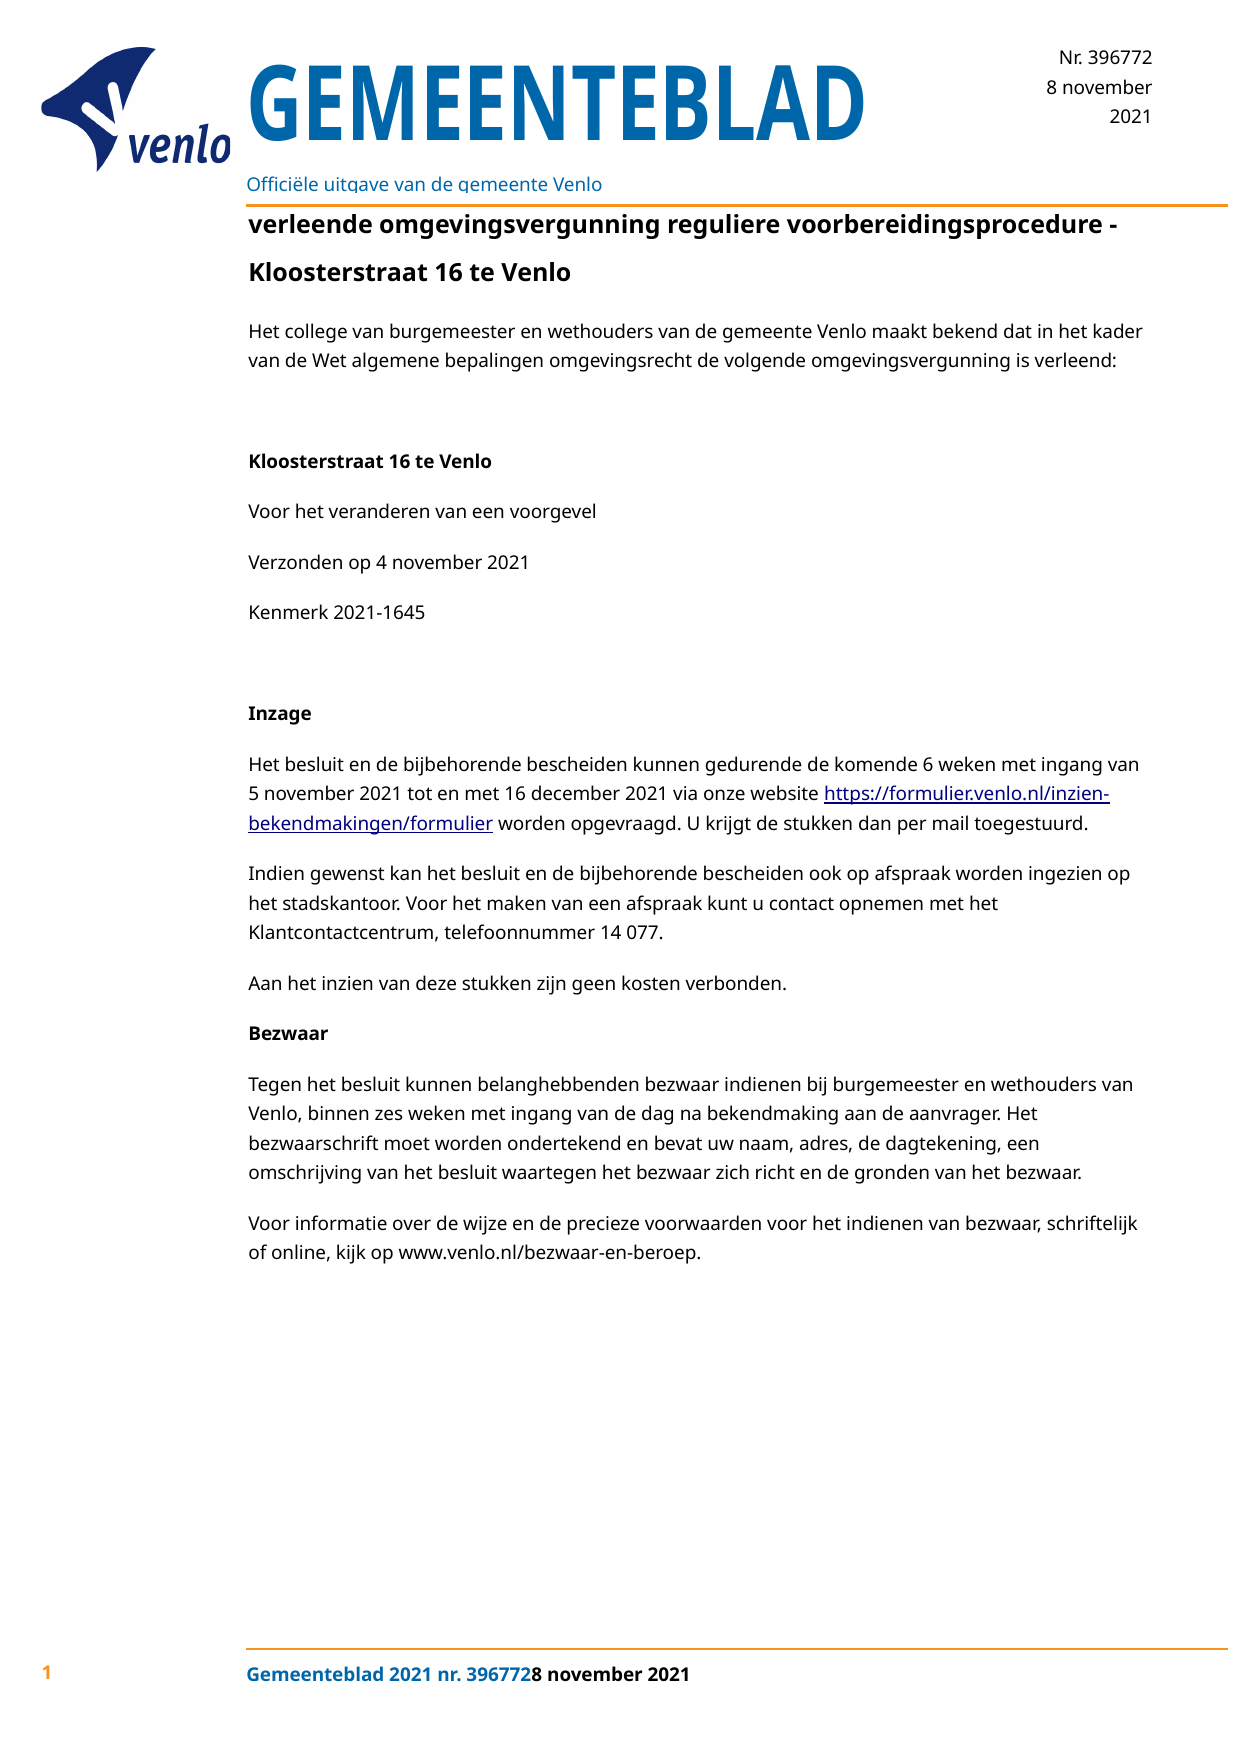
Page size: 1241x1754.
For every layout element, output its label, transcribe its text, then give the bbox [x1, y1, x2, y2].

text Voor het veranderen van een voorgevel [248, 499, 1152, 524]
text Tegen het besluit kunnen belanghebbenden bezwaar indienen bij burgemeester en wethouders van Venlo, binnen zes weken met ingang van de dag na bekendmaking aan de aanvrager. Het bezwaarschrift moet worden ondertekend en bevat uw naam, adres, de dagtekening, een omschrijving van het besluit waartegen het bezwaar zich richt en de gronden van het bezwaar. [248, 1071, 1152, 1185]
text Kloosterstraat 16 te Venlo [248, 448, 1152, 474]
text Aan het inzien van deze stukken zijn geen kosten verbonden. [248, 970, 1152, 996]
text Inzage [248, 700, 1152, 726]
text Bezwaar [248, 1020, 1152, 1046]
text Indien gewenst kan het besluit en de bijbehorende bescheiden ook op afspraak worden ingezien op het stadskantoor. Voor het maken van een afspraak kunt u contact opnemen met het Klantcontactcentrum, telefoonnummer 14 077. [248, 860, 1152, 945]
text Voor informatie over de wijze en de precieze voorwaarden voor het indienen van bezwaar, schriftelijk of online, kijk op www.venlo.nl/bezwaar-en-beroep. [248, 1210, 1152, 1265]
text Kenmerk 2021-1645 [248, 599, 1152, 625]
text Verzonden op 4 november 2021 [248, 549, 1152, 575]
text Het college van burgemeester en wethouders van de gemeente Venlo maakt bekend dat in het kader van de Wet algemene bepalingen omgevingsrecht de volgende omgevingsvergunning is verleend: [248, 318, 1152, 373]
text verleende omgevingsvergunning reguliere voorbereidingsprocedure - Kloosterstraat 16 te Venlo [248, 207, 1152, 288]
text Het besluit en de bijbehorende bescheiden kunnen gedurende de komende 6 weken met ingang van 5 november 2021 tot en met 16 december 2021 via onze website https://formulier.venlo.nl/inzien-bekendmakingen/formulier worden opgevraagd. U krijgt de stukken dan per mail toegestuurd. [248, 751, 1152, 836]
picture [41, 47, 231, 172]
